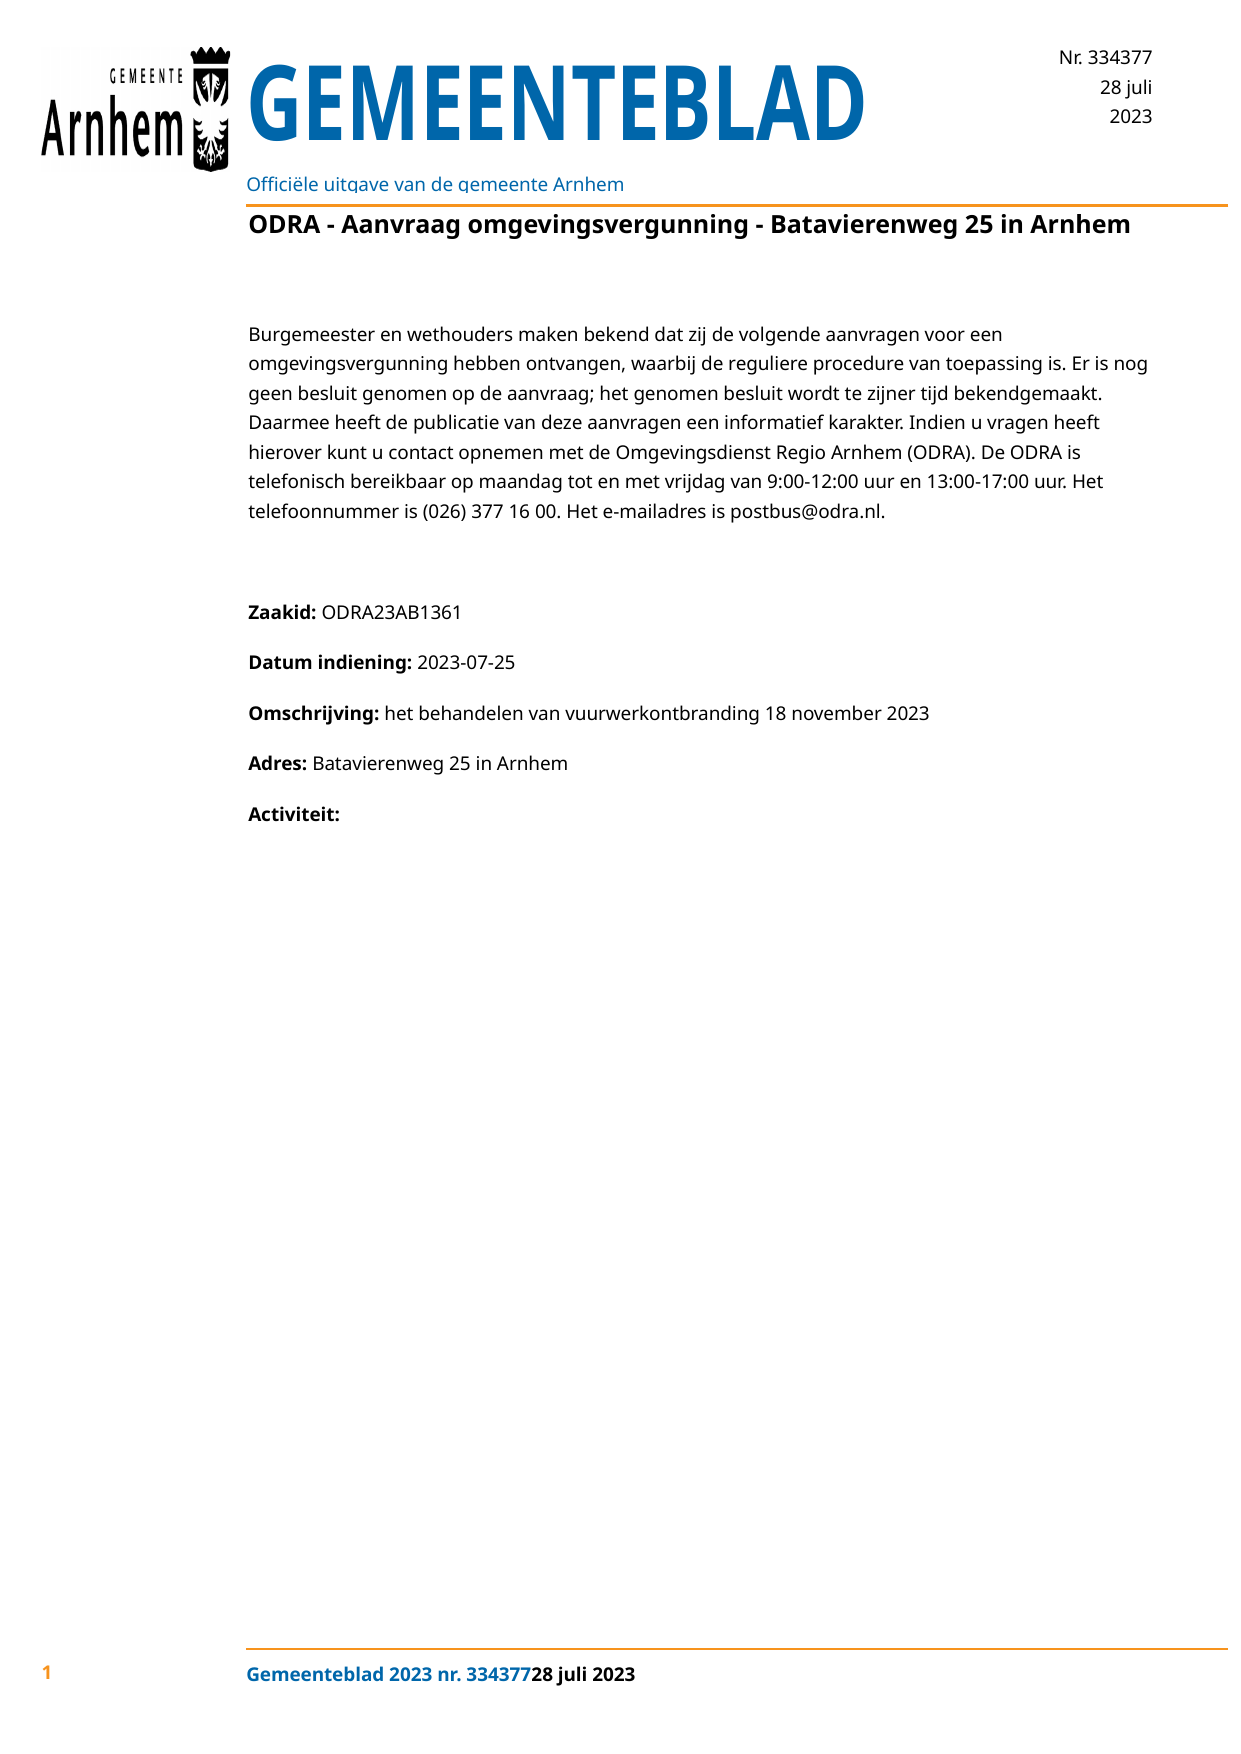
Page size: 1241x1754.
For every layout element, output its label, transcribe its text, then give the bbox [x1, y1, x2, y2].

text ODRA - Aanvraag omgevingsvergunning - Batavierenweg 25 in Arnhem [248, 207, 1152, 241]
text Zaakid: ODRA23AB1361 [248, 599, 1152, 625]
text Datum indiening: 2023-07-25 [248, 649, 1152, 675]
text Omschrijving: het behandelen van vuurwerkontbranding 18 november 2023 [248, 700, 1152, 726]
picture [41, 47, 231, 172]
text Activiteit: [248, 801, 1152, 826]
text Adres: Batavierenweg 25 in Arnhem [248, 750, 1152, 776]
text Burgemeester en wethouders maken bekend dat zij de volgende aanvragen voor een omgevingsvergunning hebben ontvangen, waarbij de reguliere procedure van toepassing is. Er is nog geen besluit genomen op de aanvraag; het genomen besluit wordt te zijner tijd bekendgemaakt. Daarmee heeft de publicatie van deze aanvragen een informatief karakter. Indien u vragen heeft hierover kunt u contact opnemen met de Omgevingsdienst Regio Arnhem (ODRA). De ODRA is telefonisch bereikbaar op maandag tot en met vrijdag van 9:00-12:00 uur en 13:00-17:00 uur. Het telefoonnummer is (026) 377 16 00. Het e-mailadres is postbus@odra.nl. [248, 321, 1152, 524]
